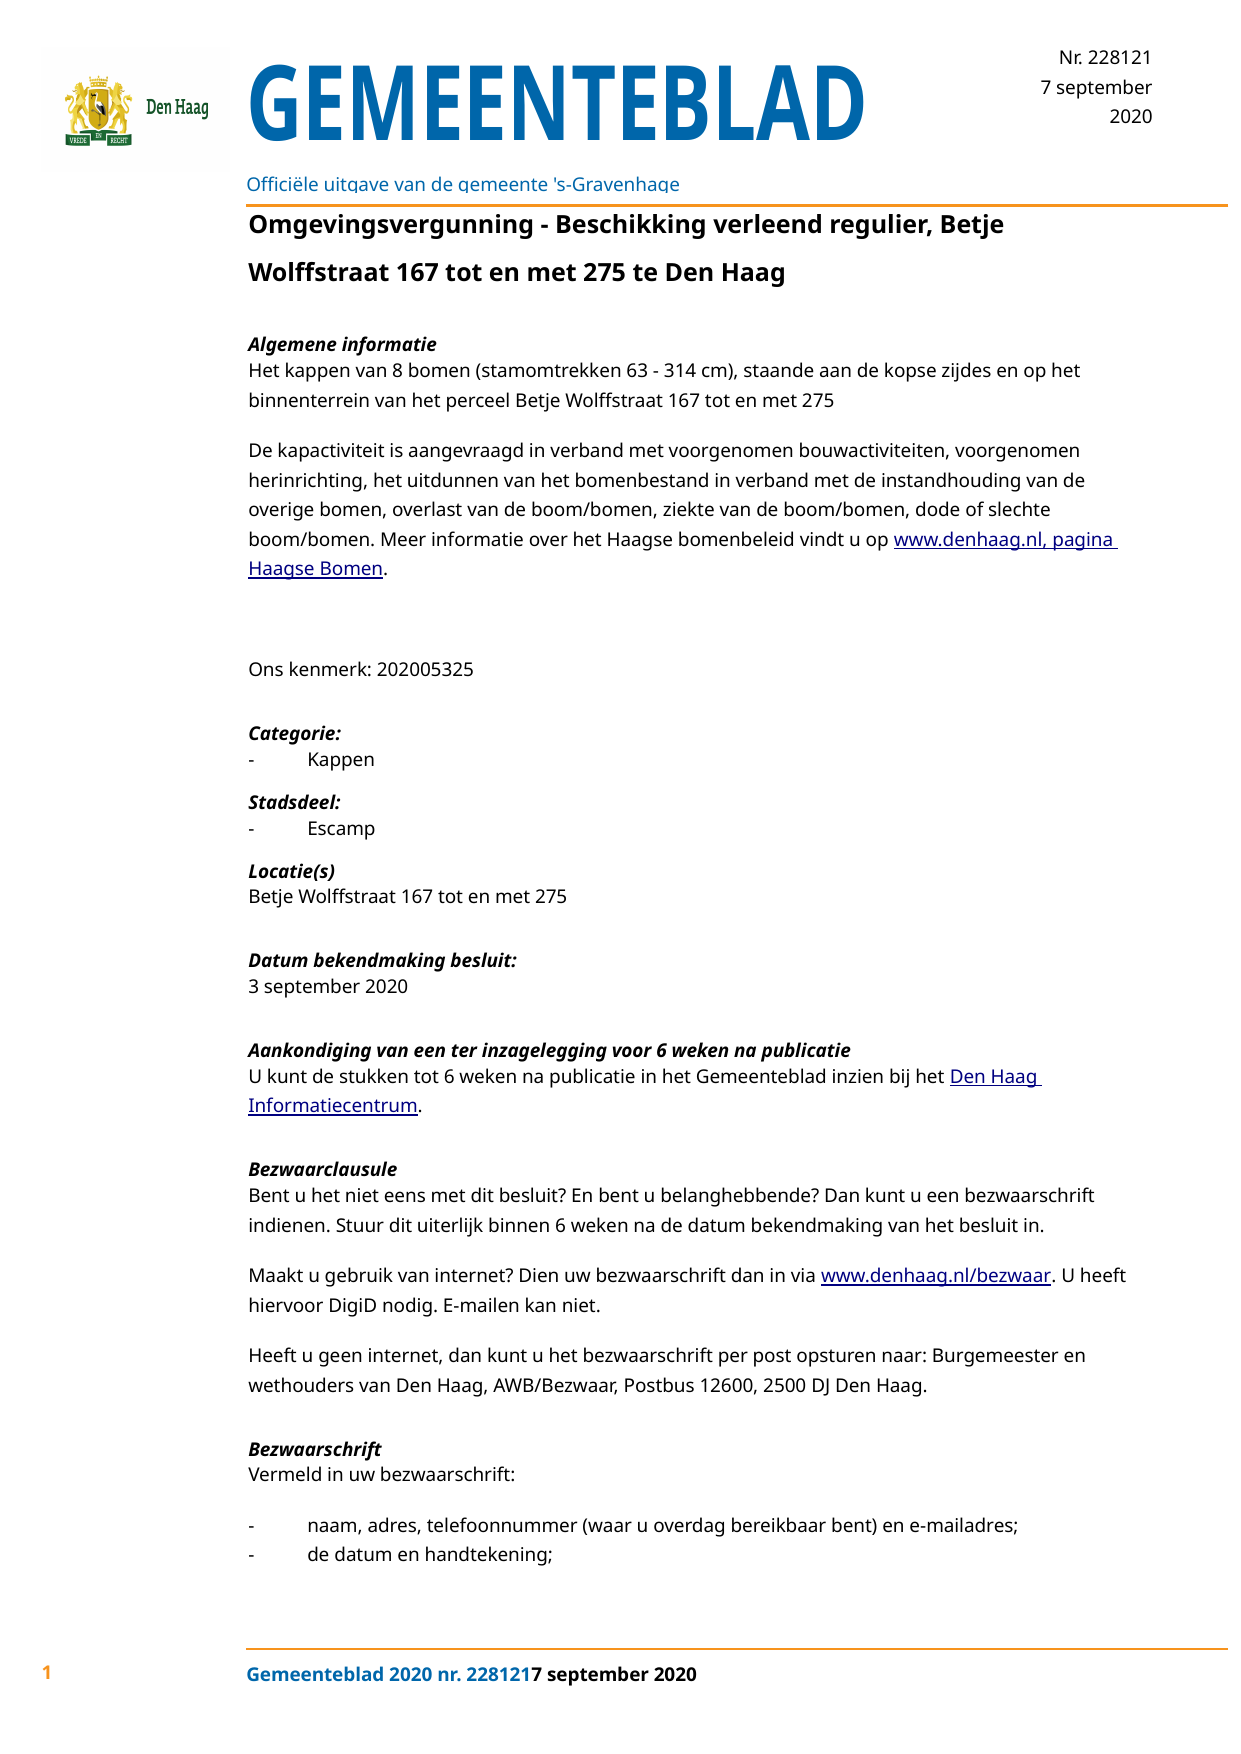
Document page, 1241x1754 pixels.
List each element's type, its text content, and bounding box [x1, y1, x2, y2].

text 3 september 2020 [248, 973, 1152, 999]
text Het kappen van 8 bomen (stamomtrekken 63 - 314 cm), staande aan de kopse zijdes en op het binnenterrein van het perceel Betje Wolffstraat 167 tot en met 275 [248, 357, 1152, 412]
text Aankondiging van een ter inzagelegging voor 6 weken na publicatie [248, 1037, 1152, 1063]
picture [41, 47, 231, 172]
text U kunt de stukken tot 6 weken na publicatie in het Gemeenteblad inzien bij het Den Haag Informatiecentrum. [248, 1063, 1152, 1118]
text Betje Wolffstraat 167 tot en met 275 [248, 884, 1152, 909]
text Maakt u gebruik van internet? Dien uw bezwaarschrift dan in via www.denhaag.nl/bezwaar. U heeft hiervoor DigiD nodig. E-mailen kan niet. [248, 1262, 1152, 1318]
text De kapactiviteit is aangevraagd in verband met voorgenomen bouwactiviteiten, voorgenomen herinrichting, het uitdunnen van het bomenbestand in verband met de instandhouding van de overige bomen, overlast van de boom/bomen, ziekte van de boom/bomen, dode of slechte boom/bomen. Meer informatie over het Haagse bomenbeleid vindt u op www.denhaag.nl, pagina Haagse Bomen. [248, 437, 1152, 581]
list naam, adres, telefoonnummer (waar u overdag bereikbaar bent) en e-mailadres; [248, 1512, 1152, 1538]
list de datum en handtekening; [248, 1542, 1152, 1567]
text Omgevingsvergunning - Beschikking verleend regulier, Betje Wolffstraat 167 tot en met 275 te Den Haag [248, 207, 1152, 288]
text Bezwaarschrift [248, 1436, 1152, 1462]
text Algemene informatie [248, 331, 1152, 357]
text Locatie(s) [248, 858, 1152, 884]
list Kappen [248, 746, 1152, 772]
text Stadsdeel: [248, 789, 1152, 815]
text Bezwaarclausule [248, 1157, 1152, 1182]
text Bent u het niet eens met dit besluit? En bent u belanghebbende? Dan kunt u een bezwaarschrift indienen. Stuur dit uiterlijk binnen 6 weken na de datum bekendmaking van het besluit in. [248, 1182, 1152, 1238]
text Categorie: [248, 720, 1152, 746]
text Heeft u geen internet, dan kunt u het bezwaarschrift per post opsturen naar: Burgemeester en wethouders van Den Haag, AWB/Bezwaar, Postbus 12600, 2500 DJ Den Haag. [248, 1342, 1152, 1398]
text Vermeld in uw bezwaarschrift: [248, 1462, 1152, 1487]
text Ons kenmerk: 202005325 [248, 656, 1152, 682]
text Datum bekendmaking besluit: [248, 948, 1152, 973]
list Escamp [248, 815, 1152, 841]
